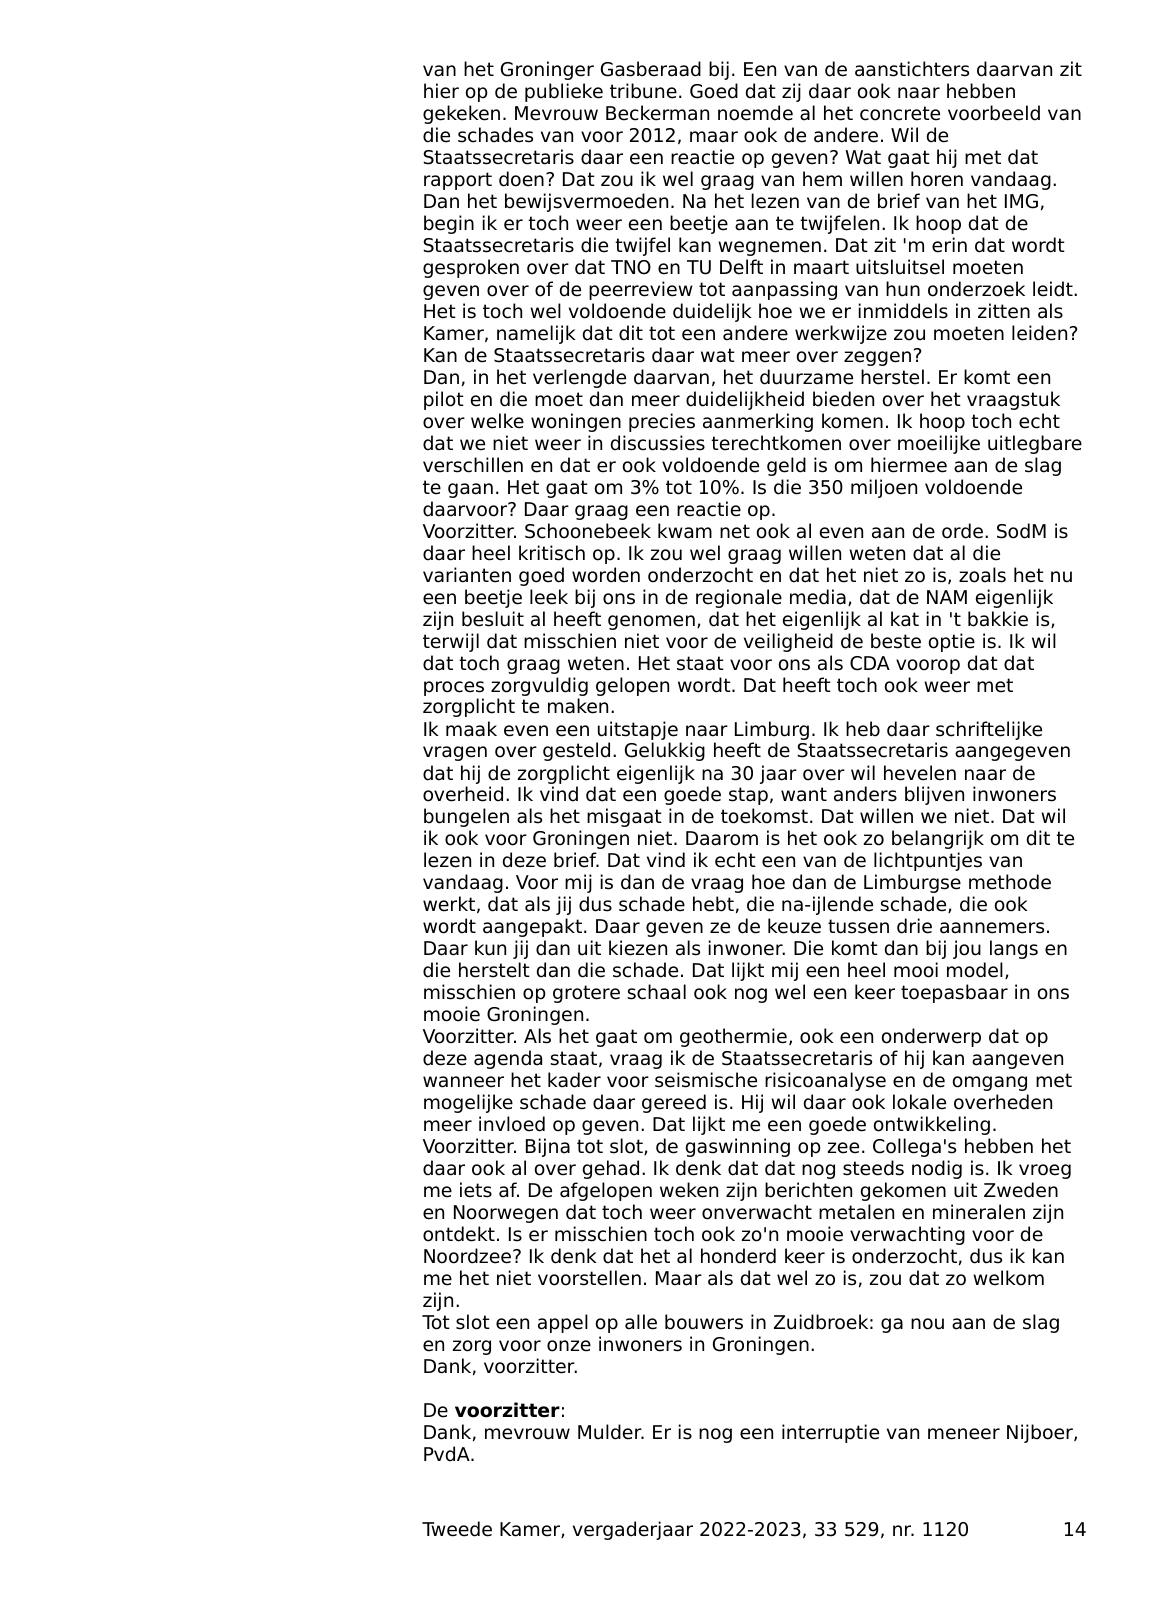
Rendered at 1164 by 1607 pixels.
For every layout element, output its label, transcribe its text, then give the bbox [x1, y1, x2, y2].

text De voorzitter: [422, 1400, 1087, 1422]
text Dank, mevrouw Mulder. Er is nog een interruptie van meneer Nijboer, PvdA. [422, 1422, 1087, 1466]
text Ik maak even een uitstapje naar Limburg. Ik heb daar schriftelijke vragen over gesteld. Gelukkig heeft de Staatssecretaris aangegeven dat hij de zorgplicht eigenlijk na 30 jaar over wil hevelen naar de overheid. Ik vind dat een goede stap, want anders blijven inwoners bungelen als het misgaat in de toekomst. Dat willen we niet. Dat wil ik ook voor Groningen niet. Daarom is het ook zo belangrijk om dit te lezen in deze brief. Dat vind ik echt een van de lichtpuntjes van vandaag. Voor mij is dan de vraag hoe dan de Limburgse methode werkt, dat als jij dus schade hebt, die na-ijlende schade, die ook wordt aangepakt. Daar geven ze de keuze tussen drie aannemers. Daar kun jij dan uit kiezen als inwoner. Die komt dan bij jou langs en die herstelt dan die schade. Dat lijkt mij een heel mooi model, misschien op grotere schaal ook nog wel een keer toepasbaar in ons mooie Groningen. [422, 718, 1087, 1026]
text van het Groninger Gasberaad bij. Een van de aanstichters daarvan zit hier op de publieke tribune. Goed dat zij daar ook naar hebben gekeken. Mevrouw Beckerman noemde al het concrete voorbeeld van die schades van voor 2012, maar ook de andere. Wil de Staatssecretaris daar een reactie op geven? Wat gaat hij met dat rapport doen? Dat zou ik wel graag van hem willen horen vandaag. [422, 59, 1087, 191]
text Dan het bewijsvermoeden. Na het lezen van de brief van het IMG, begin ik er toch weer een beetje aan te twijfelen. Ik hoop dat de Staatssecretaris die twijfel kan wegnemen. Dat zit 'm erin dat wordt gesproken over dat TNO en TU Delft in maart uitsluitsel moeten geven over of de peerreview tot aanpassing van hun onderzoek leidt. Het is toch wel voldoende duidelijk hoe we er inmiddels in zitten als Kamer, namelijk dat dit tot een andere werkwijze zou moeten leiden? Kan de Staatssecretaris daar wat meer over zeggen? [422, 191, 1087, 367]
text Voorzitter. Schoonebeek kwam net ook al even aan de orde. SodM is daar heel kritisch op. Ik zou wel graag willen weten dat al die varianten goed worden onderzocht en dat het niet zo is, zoals het nu een beetje leek bij ons in de regionale media, dat de NAM eigenlijk zijn besluit al heeft genomen, dat het eigenlijk al kat in 't bakkie is, terwijl dat misschien niet voor de veiligheid de beste optie is. Ik wil dat toch graag weten. Het staat voor ons als CDA voorop dat dat proces zorgvuldig gelopen wordt. Dat heeft toch ook weer met zorgplicht te maken. [422, 521, 1087, 718]
text Dank, voorzitter. [422, 1356, 1087, 1378]
text Dan, in het verlengde daarvan, het duurzame herstel. Er komt een pilot en die moet dan meer duidelijkheid bieden over het vraagstuk over welke woningen precies aanmerking komen. Ik hoop toch echt dat we niet weer in discussies terechtkomen over moeilijke uitlegbare verschillen en dat er ook voldoende geld is om hiermee aan de slag te gaan. Het gaat om 3% tot 10%. Is die 350 miljoen voldoende daarvoor? Daar graag een reactie op. [422, 367, 1087, 521]
text Tot slot een appel op alle bouwers in Zuidbroek: ga nou aan de slag en zorg voor onze inwoners in Groningen. [422, 1312, 1087, 1356]
text Voorzitter. Bijna tot slot, de gaswinning op zee. Collega's hebben het daar ook al over gehad. Ik denk dat dat nog steeds nodig is. Ik vroeg me iets af. De afgelopen weken zijn berichten gekomen uit Zweden en Noorwegen dat toch weer onverwacht metalen en mineralen zijn ontdekt. Is er misschien toch ook zo'n mooie verwachting voor de Noordzee? Ik denk dat het al honderd keer is onderzocht, dus ik kan me het niet voorstellen. Maar als dat wel zo is, zou dat zo welkom zijn. [422, 1136, 1087, 1312]
text Voorzitter. Als het gaat om geothermie, ook een onderwerp dat op deze agenda staat, vraag ik de Staatssecretaris of hij kan aangeven wanneer het kader voor seismische risicoanalyse en de omgang met mogelijke schade daar gereed is. Hij wil daar ook lokale overheden meer invloed op geven. Dat lijkt me een goede ontwikkeling. [422, 1026, 1087, 1136]
